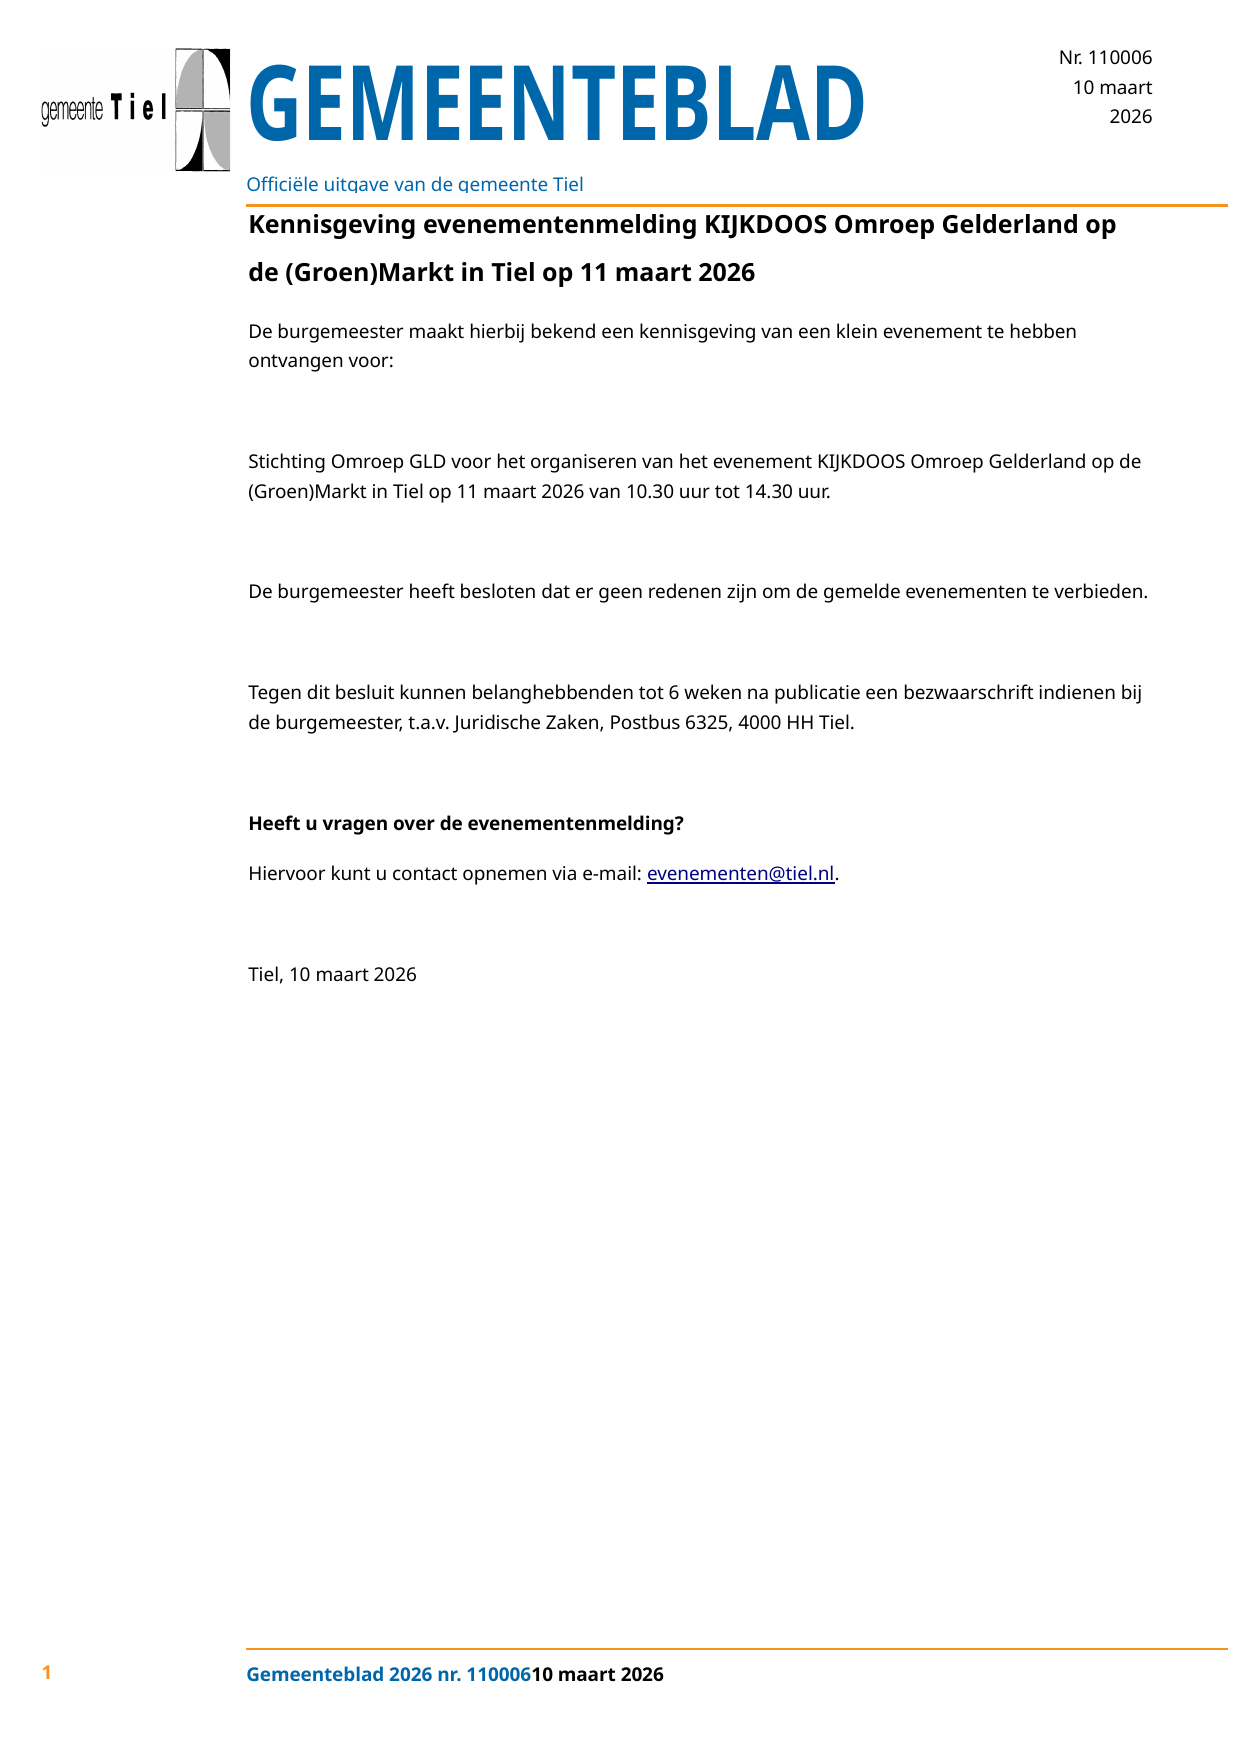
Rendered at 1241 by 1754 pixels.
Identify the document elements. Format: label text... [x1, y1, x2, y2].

text Tegen dit besluit kunnen belanghebbenden tot 6 weken na publicatie een bezwaarschrift indienen bij de burgemeester, t.a.v. Juridische Zaken, Postbus 6325, 4000 HH Tiel. [248, 679, 1152, 735]
picture [41, 47, 231, 172]
text Hiervoor kunt u contact opnemen via e-mail: evenementen@tiel.nl. [248, 860, 1152, 886]
text De burgemeester heeft besloten dat er geen redenen zijn om de gemelde evenementen te verbieden. [248, 579, 1152, 604]
text Tiel, 10 maart 2026 [248, 961, 1152, 987]
text Kennisgeving evenementenmelding KIJKDOOS Omroep Gelderland op de (Groen)Markt in Tiel op 11 maart 2026 [248, 207, 1152, 288]
text De burgemeester maakt hierbij bekend een kennisgeving van een klein evenement te hebben ontvangen voor: [248, 318, 1152, 373]
text Stichting Omroep GLD voor het organiseren van het evenement KIJKDOOS Omroep Gelderland op de (Groen)Markt in Tiel op 11 maart 2026 van 10.30 uur tot 14.30 uur. [248, 448, 1152, 504]
text Heeft u vragen over de evenementenmelding? [248, 810, 1152, 836]
